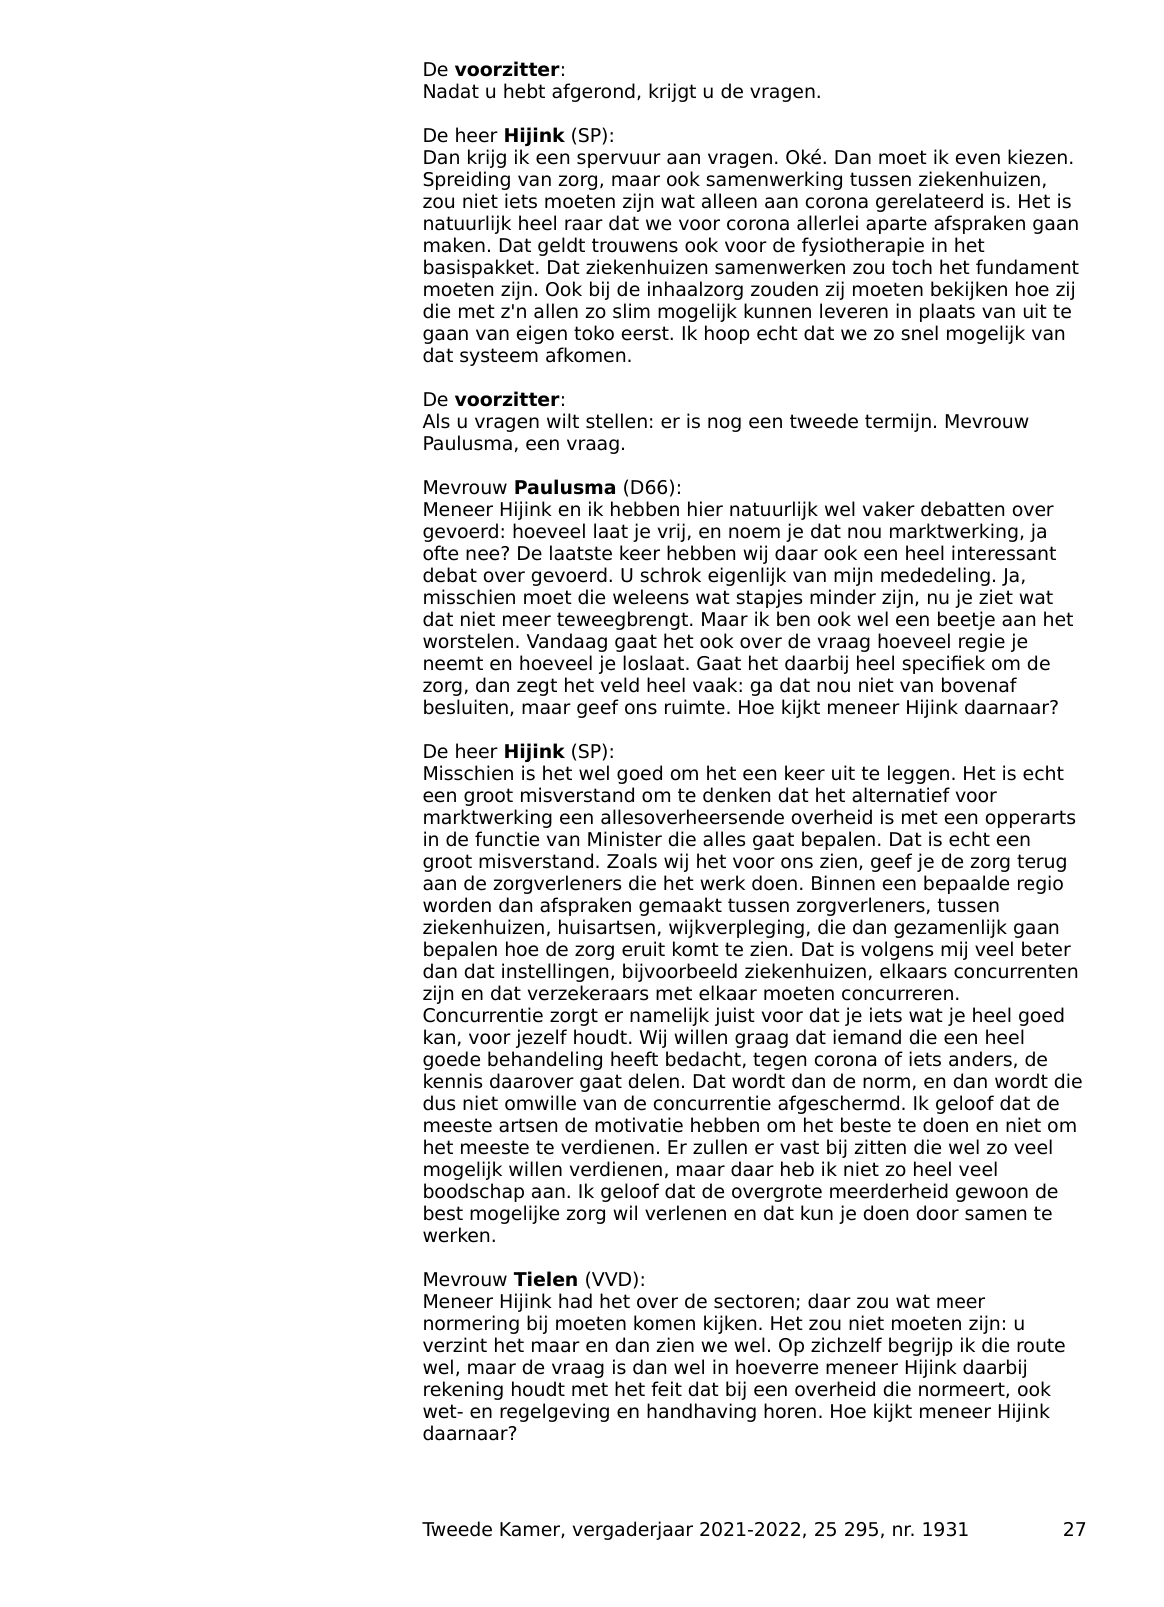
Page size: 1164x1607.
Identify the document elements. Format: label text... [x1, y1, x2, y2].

text Misschien is het wel goed om het een keer uit te leggen. Het is echt een groot misverstand om te denken dat het alternatief voor marktwerking een allesoverheersende overheid is met een opperarts in de functie van Minister die alles gaat bepalen. Dat is echt een groot misverstand. Zoals wij het voor ons zien, geef je de zorg terug aan de zorgverleners die het werk doen. Binnen een bepaalde regio worden dan afspraken gemaakt tussen zorgverleners, tussen ziekenhuizen, huisartsen, wijkverpleging, die dan gezamenlijk gaan bepalen hoe de zorg eruit komt te zien. Dat is volgens mij veel beter dan dat instellingen, bijvoorbeeld ziekenhuizen, elkaars concurrenten zijn en dat verzekeraars met elkaar moeten concurreren. Concurrentie zorgt er namelijk juist voor dat je iets wat je heel goed kan, voor jezelf houdt. Wij willen graag dat iemand die een heel goede behandeling heeft bedacht, tegen corona of iets anders, de kennis daarover gaat delen. Dat wordt dan de norm, en dan wordt die dus niet omwille van de concurrentie afgeschermd. Ik geloof dat de meeste artsen de motivatie hebben om het beste te doen en niet om het meeste te verdienen. Er zullen er vast bij zitten die wel zo veel mogelijk willen verdienen, maar daar heb ik niet zo heel veel boodschap aan. Ik geloof dat de overgrote meerderheid gewoon de best mogelijke zorg wil verlenen en dat kun je doen door samen te werken. [422, 763, 1087, 1247]
text Nadat u hebt afgerond, krijgt u de vragen. [422, 81, 1087, 103]
text Meneer Hijink en ik hebben hier natuurlijk wel vaker debatten over gevoerd: hoeveel laat je vrij, en noem je dat nou marktwerking, ja ofte nee? De laatste keer hebben wij daar ook een heel interessant debat over gevoerd. U schrok eigenlijk van mijn mededeling. Ja, misschien moet die weleens wat stapjes minder zijn, nu je ziet wat dat niet meer teweegbrengt. Maar ik ben ook wel een beetje aan het worstelen. Vandaag gaat het ook over de vraag hoeveel regie je neemt en hoeveel je loslaat. Gaat het daarbij heel specifiek om de zorg, dan zegt het veld heel vaak: ga dat nou niet van bovenaf besluiten, maar geef ons ruimte. Hoe kijkt meneer Hijink daarnaar? [422, 499, 1087, 719]
text De heer Hijink (SP): [422, 741, 1087, 763]
text Mevrouw Paulusma (D66): [422, 477, 1087, 499]
text Meneer Hijink had het over de sectoren; daar zou wat meer normering bij moeten komen kijken. Het zou niet moeten zijn: u verzint het maar en dan zien we wel. Op zichzelf begrijp ik die route wel, maar de vraag is dan wel in hoeverre meneer Hijink daarbij rekening houdt met het feit dat bij een overheid die normeert, ook wet- en regelgeving en handhaving horen. Hoe kijkt meneer Hijink daarnaar? [422, 1291, 1087, 1445]
text Dan krijg ik een spervuur aan vragen. Oké. Dan moet ik even kiezen. [422, 147, 1087, 169]
text De heer Hijink (SP): [422, 125, 1087, 147]
text De voorzitter: [422, 389, 1087, 411]
text De voorzitter: [422, 59, 1087, 81]
text Spreiding van zorg, maar ook samenwerking tussen ziekenhuizen, zou niet iets moeten zijn wat alleen aan corona gerelateerd is. Het is natuurlijk heel raar dat we voor corona allerlei aparte afspraken gaan maken. Dat geldt trouwens ook voor de fysiotherapie in het basispakket. Dat ziekenhuizen samenwerken zou toch het fundament moeten zijn. Ook bij de inhaalzorg zouden zij moeten bekijken hoe zij die met z'n allen zo slim mogelijk kunnen leveren in plaats van uit te gaan van eigen toko eerst. Ik hoop echt dat we zo snel mogelijk van dat systeem afkomen. [422, 169, 1087, 367]
text Als u vragen wilt stellen: er is nog een tweede termijn. Mevrouw Paulusma, een vraag. [422, 411, 1087, 455]
text Mevrouw Tielen (VVD): [422, 1269, 1087, 1291]
